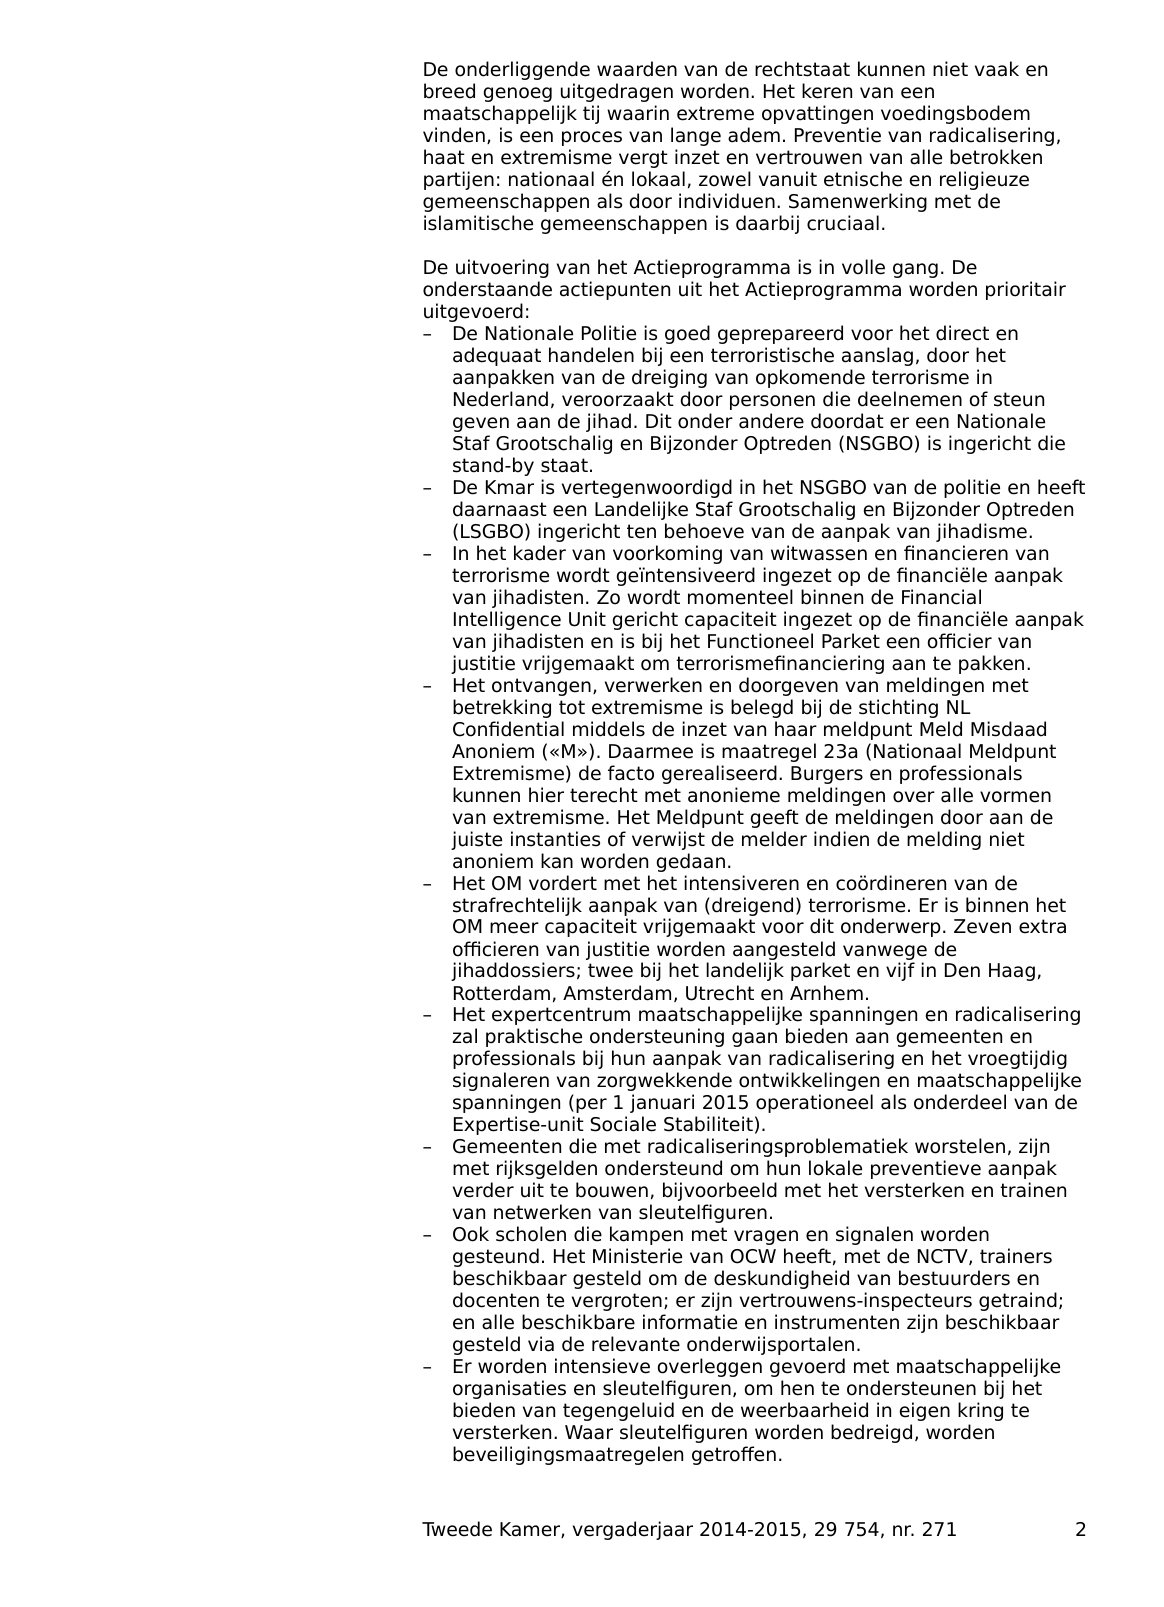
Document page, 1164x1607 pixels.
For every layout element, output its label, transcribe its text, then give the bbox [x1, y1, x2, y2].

text De onderliggende waarden van de rechtstaat kunnen niet vaak en breed genoeg uitgedragen worden. Het keren van een maatschappelijk tij waarin extreme opvattingen voedingsbodem vinden, is een proces van lange adem. Preventie van radicalisering, haat en extremisme vergt inzet en vertrouwen van alle betrokken partijen: nationaal én lokaal, zowel vanuit etnische en religieuze gemeenschappen als door individuen. Samenwerking met de islamitische gemeenschappen is daarbij cruciaal. [422, 59, 1087, 235]
text De uitvoering van het Actieprogramma is in volle gang. De onderstaande actiepunten uit het Actieprogramma worden prioritair uitgevoerd: [422, 257, 1087, 323]
text – Ook scholen die kampen met vragen en signalen worden gesteund. Het Ministerie van OCW heeft, met de NCTV, trainers beschikbaar gesteld om de deskundigheid van bestuurders en docenten te vergroten; er zijn vertrouwens-inspecteurs getraind; en alle beschikbare informatie en instrumenten zijn beschikbaar gesteld via de relevante onderwijsportalen. [422, 1224, 1087, 1356]
text – De Nationale Politie is goed geprepareerd voor het direct en adequaat handelen bij een terroristische aanslag, door het aanpakken van de dreiging van opkomende terrorisme in Nederland, veroorzaakt door personen die deelnemen of steun geven aan de jihad. Dit onder andere doordat er een Nationale Staf Grootschalig en Bijzonder Optreden (NSGBO) is ingericht die stand-by staat. [422, 323, 1087, 477]
text – Het ontvangen, verwerken en doorgeven van meldingen met betrekking tot extremisme is belegd bij de stichting NL Confidential middels de inzet van haar meldpunt Meld Misdaad Anoniem («M»). Daarmee is maatregel 23a (Nationaal Meldpunt Extremisme) de facto gerealiseerd. Burgers en professionals kunnen hier terecht met anonieme meldingen over alle vormen van extremisme. Het Meldpunt geeft de meldingen door aan de juiste instanties of verwijst de melder indien de melding niet anoniem kan worden gedaan. [422, 675, 1087, 872]
text – In het kader van voorkoming van witwassen en financieren van terrorisme wordt geïntensiveerd ingezet op de financiële aanpak van jihadisten. Zo wordt momenteel binnen de Financial Intelligence Unit gericht capaciteit ingezet op de financiële aanpak van jihadisten en is bij het Functioneel Parket een officier van justitie vrijgemaakt om terrorismefinanciering aan te pakken. [422, 543, 1087, 675]
text – Het expertcentrum maatschappelijke spanningen en radicalisering zal praktische ondersteuning gaan bieden aan gemeenten en professionals bij hun aanpak van radicalisering en het vroegtijdig signaleren van zorgwekkende ontwikkelingen en maatschappelijke spanningen (per 1 januari 2015 operationeel als onderdeel van de Expertise-unit Sociale Stabiliteit). [422, 1004, 1087, 1136]
text – Er worden intensieve overleggen gevoerd met maatschappelijke organisaties en sleutelfiguren, om hen te ondersteunen bij het bieden van tegengeluid en de weerbaarheid in eigen kring te versterken. Waar sleutelfiguren worden bedreigd, worden beveiligingsmaatregelen getroffen. [422, 1356, 1087, 1466]
text – Het OM vordert met het intensiveren en coördineren van de strafrechtelijk aanpak van (dreigend) terrorisme. Er is binnen het OM meer capaciteit vrijgemaakt voor dit onderwerp. Zeven extra officieren van justitie worden aangesteld vanwege de jihaddossiers; twee bij het landelijk parket en vijf in Den Haag, Rotterdam, Amsterdam, Utrecht en Arnhem. [422, 872, 1087, 1004]
text – Gemeenten die met radicaliseringsproblematiek worstelen, zijn met rijksgelden ondersteund om hun lokale preventieve aanpak verder uit te bouwen, bijvoorbeeld met het versterken en trainen van netwerken van sleutelfiguren. [422, 1136, 1087, 1224]
text – De Kmar is vertegenwoordigd in het NSGBO van de politie en heeft daarnaast een Landelijke Staf Grootschalig en Bijzonder Optreden (LSGBO) ingericht ten behoeve van de aanpak van jihadisme. [422, 477, 1087, 543]
